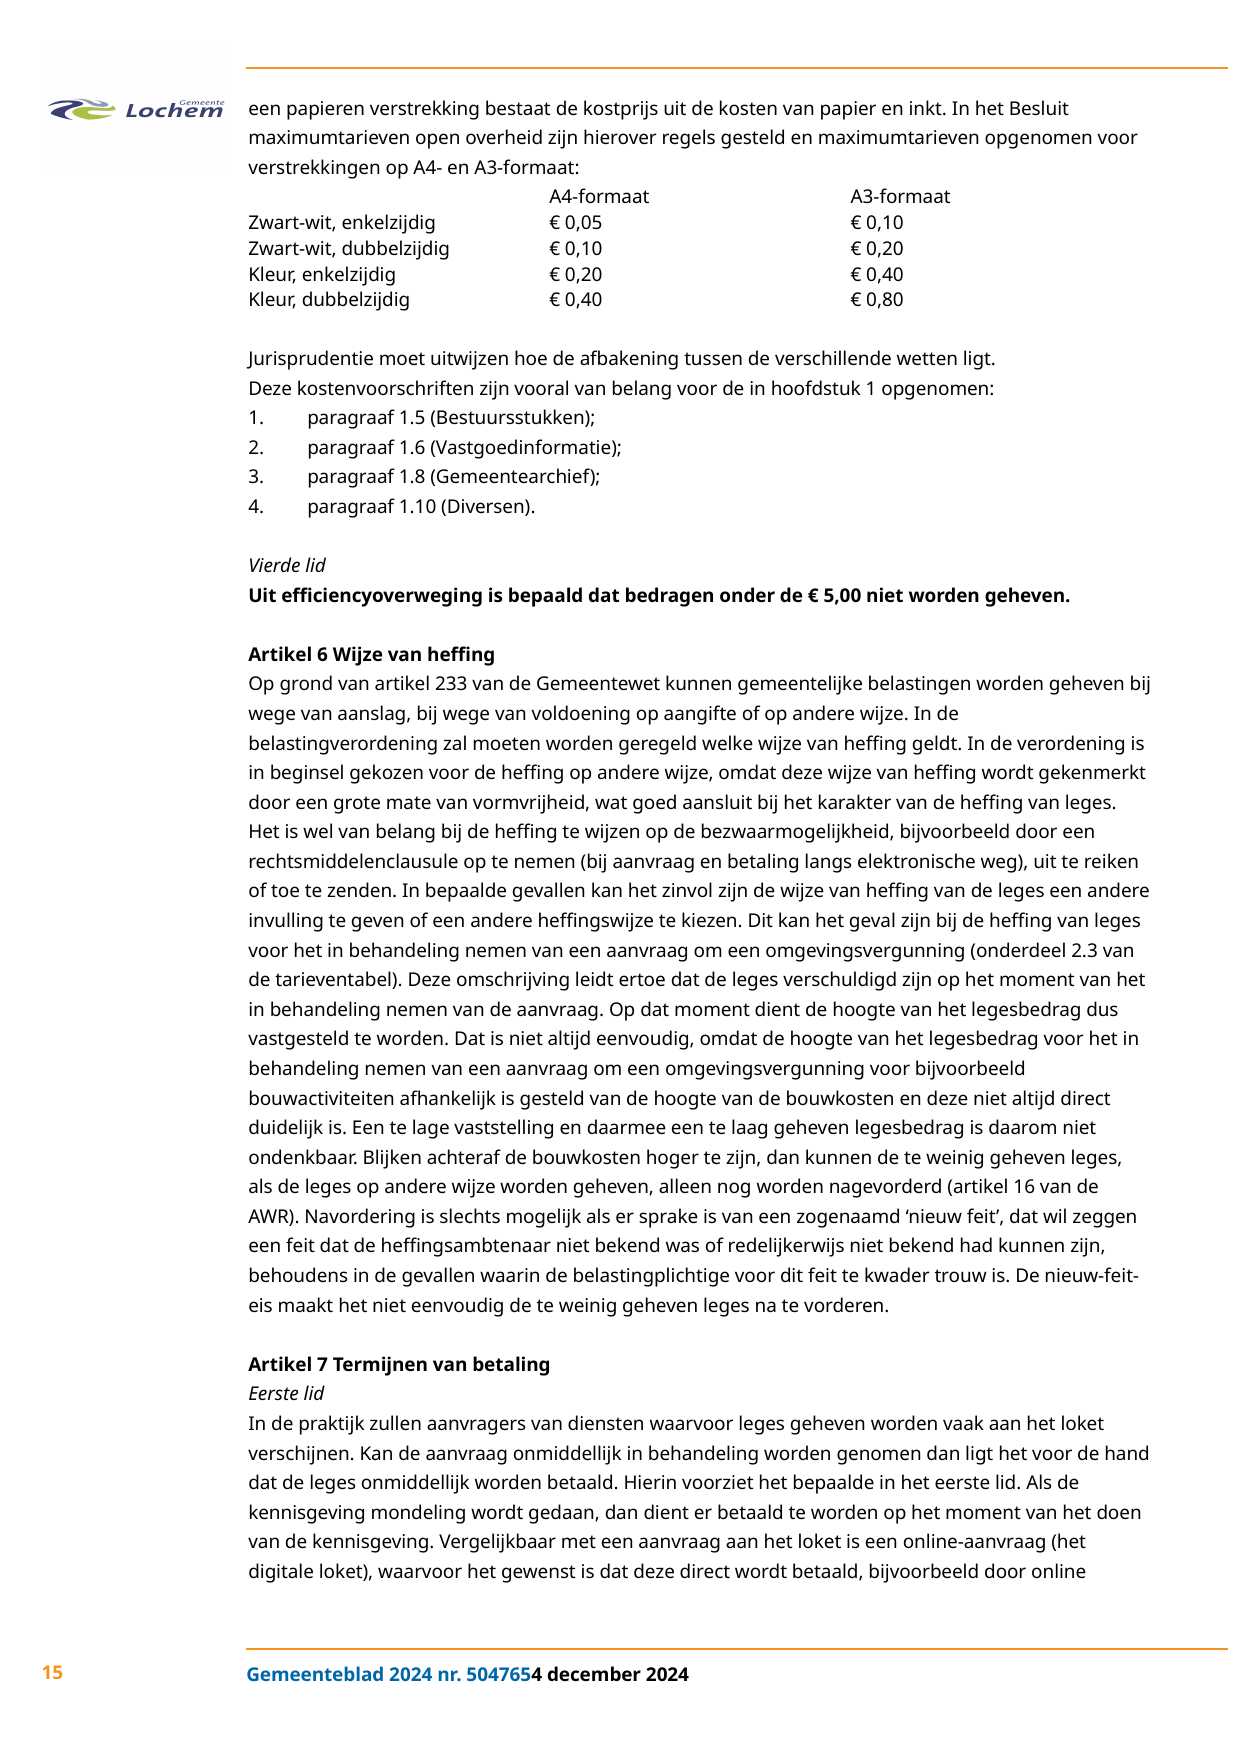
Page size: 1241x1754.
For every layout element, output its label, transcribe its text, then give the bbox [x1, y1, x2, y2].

text Artikel 6 Wijze van heffing [248, 641, 1152, 667]
table_cell € 0,10 [549, 235, 850, 261]
table_header A4-formaat [549, 184, 850, 209]
table_cell Kleur, dubbelzijdig [248, 287, 549, 312]
table_cell Kleur, enkelzijdig [248, 261, 549, 287]
text Artikel 7 Termijnen van betaling [248, 1351, 1152, 1377]
table_header A3-formaat [850, 184, 1152, 209]
text In de praktijk zullen aanvragers van diensten waarvoor leges geheven worden vaak aan het loket verschijnen. Kan de aanvraag onmiddellijk in behandeling worden genomen dan ligt het voor de hand dat de leges onmiddellijk worden betaald. Hierin voorziet het bepaalde in het eerste lid. Als de kennisgeving mondeling wordt gedaan, dan dient er betaald te worden op het moment van het doen van de kennisgeving. Vergelijkbaar met een aanvraag aan het loket is een online-aanvraag (het digitale loket), waarvoor het gewenst is dat deze direct wordt betaald, bijvoorbeeld door online [248, 1410, 1152, 1584]
table_cell € 0,40 [850, 261, 1152, 287]
picture [41, 47, 231, 172]
list paragraaf 1.5 (Bestuursstukken); [248, 404, 1152, 430]
text Deze kostenvoorschriften zijn vooral van belang voor de in hoofdstuk 1 opgenomen: [248, 375, 1152, 400]
table_cell € 0,80 [850, 287, 1152, 312]
text Op grond van artikel 233 van de Gemeentewet kunnen gemeentelijke belastingen worden geheven bij wege van aanslag, bij wege van voldoening op aangifte of op andere wijze. In de belastingverordening zal moeten worden geregeld welke wijze van heffing geldt. In de verordening is in beginsel gekozen voor de heffing op andere wijze, omdat deze wijze van heffing wordt gekenmerkt door een grote mate van vormvrijheid, wat goed aansluit bij het karakter van de heffing van leges. Het is wel van belang bij de heffing te wijzen op de bezwaarmogelijkheid, bijvoorbeeld door een rechtsmiddelenclausule op te nemen (bij aanvraag en betaling langs elektronische weg), uit te reiken of toe te zenden. In bepaalde gevallen kan het zinvol zijn de wijze van heffing van de leges een andere invulling te geven of een andere heffingswijze te kiezen. Dit kan het geval zijn bij de heffing van leges voor het in behandeling nemen van een aanvraag om een omgevingsvergunning (onderdeel 2.3 van de tarieventabel). Deze omschrijving leidt ertoe dat de leges verschuldigd zijn op het moment van het in behandeling nemen van de aanvraag. Op dat moment dient de hoogte van het legesbedrag dus vastgesteld te worden. Dat is niet altijd eenvoudig, omdat de hoogte van het legesbedrag voor het in behandeling nemen van een aanvraag om een omgevingsvergunning voor bijvoorbeeld bouwactiviteiten afhankelijk is gesteld van de hoogte van de bouwkosten en deze niet altijd direct duidelijk is. Een te lage vaststelling en daarmee een te laag geheven legesbedrag is daarom niet ondenkbaar. Blijken achteraf de bouwkosten hoger te zijn, dan kunnen de te weinig geheven leges, als de leges op andere wijze worden geheven, alleen nog worden nagevorderd (artikel 16 van de AWR). Navordering is slechts mogelijk als er sprake is van een zogenaamd ‘nieuw feit’, dat wil zeggen een feit dat de heffingsambtenaar niet bekend was of redelijkerwijs niet bekend had kunnen zijn, behoudens in de gevallen waarin de belastingplichtige voor dit feit te kwader trouw is. De nieuw-feit-eis maakt het niet eenvoudig de te weinig geheven leges na te vorderen. [248, 671, 1152, 1317]
table_cell € 0,20 [850, 235, 1152, 261]
table_header [248, 184, 549, 209]
table_cell Zwart-wit, enkelzijdig [248, 209, 549, 235]
list paragraaf 1.8 (Gemeentearchief); [248, 463, 1152, 489]
list paragraaf 1.6 (Vastgoedinformatie); [248, 434, 1152, 459]
text Jurisprudentie moet uitwijzen hoe de afbakening tussen de verschillende wetten ligt. [248, 345, 1152, 371]
table_cell Zwart-wit, dubbelzijdig [248, 235, 549, 261]
text Uit efficiencyoverweging is bepaald dat bedragen onder de € 5,00 niet worden geheven. [248, 582, 1152, 607]
table_cell € 0,10 [850, 209, 1152, 235]
text Vierde lid [248, 552, 1152, 578]
table_cell € 0,20 [549, 261, 850, 287]
list paragraaf 1.10 (Diversen). [248, 493, 1152, 519]
text Eerste lid [248, 1381, 1152, 1406]
text een papieren verstrekking bestaat de kostprijs uit de kosten van papier en inkt. In het Besluit maximumtarieven open overheid zijn hierover regels gesteld en maximumtarieven opgenomen voor verstrekkingen op A4- en A3-formaat: [248, 95, 1152, 180]
table_cell € 0,05 [549, 209, 850, 235]
table_cell € 0,40 [549, 287, 850, 312]
